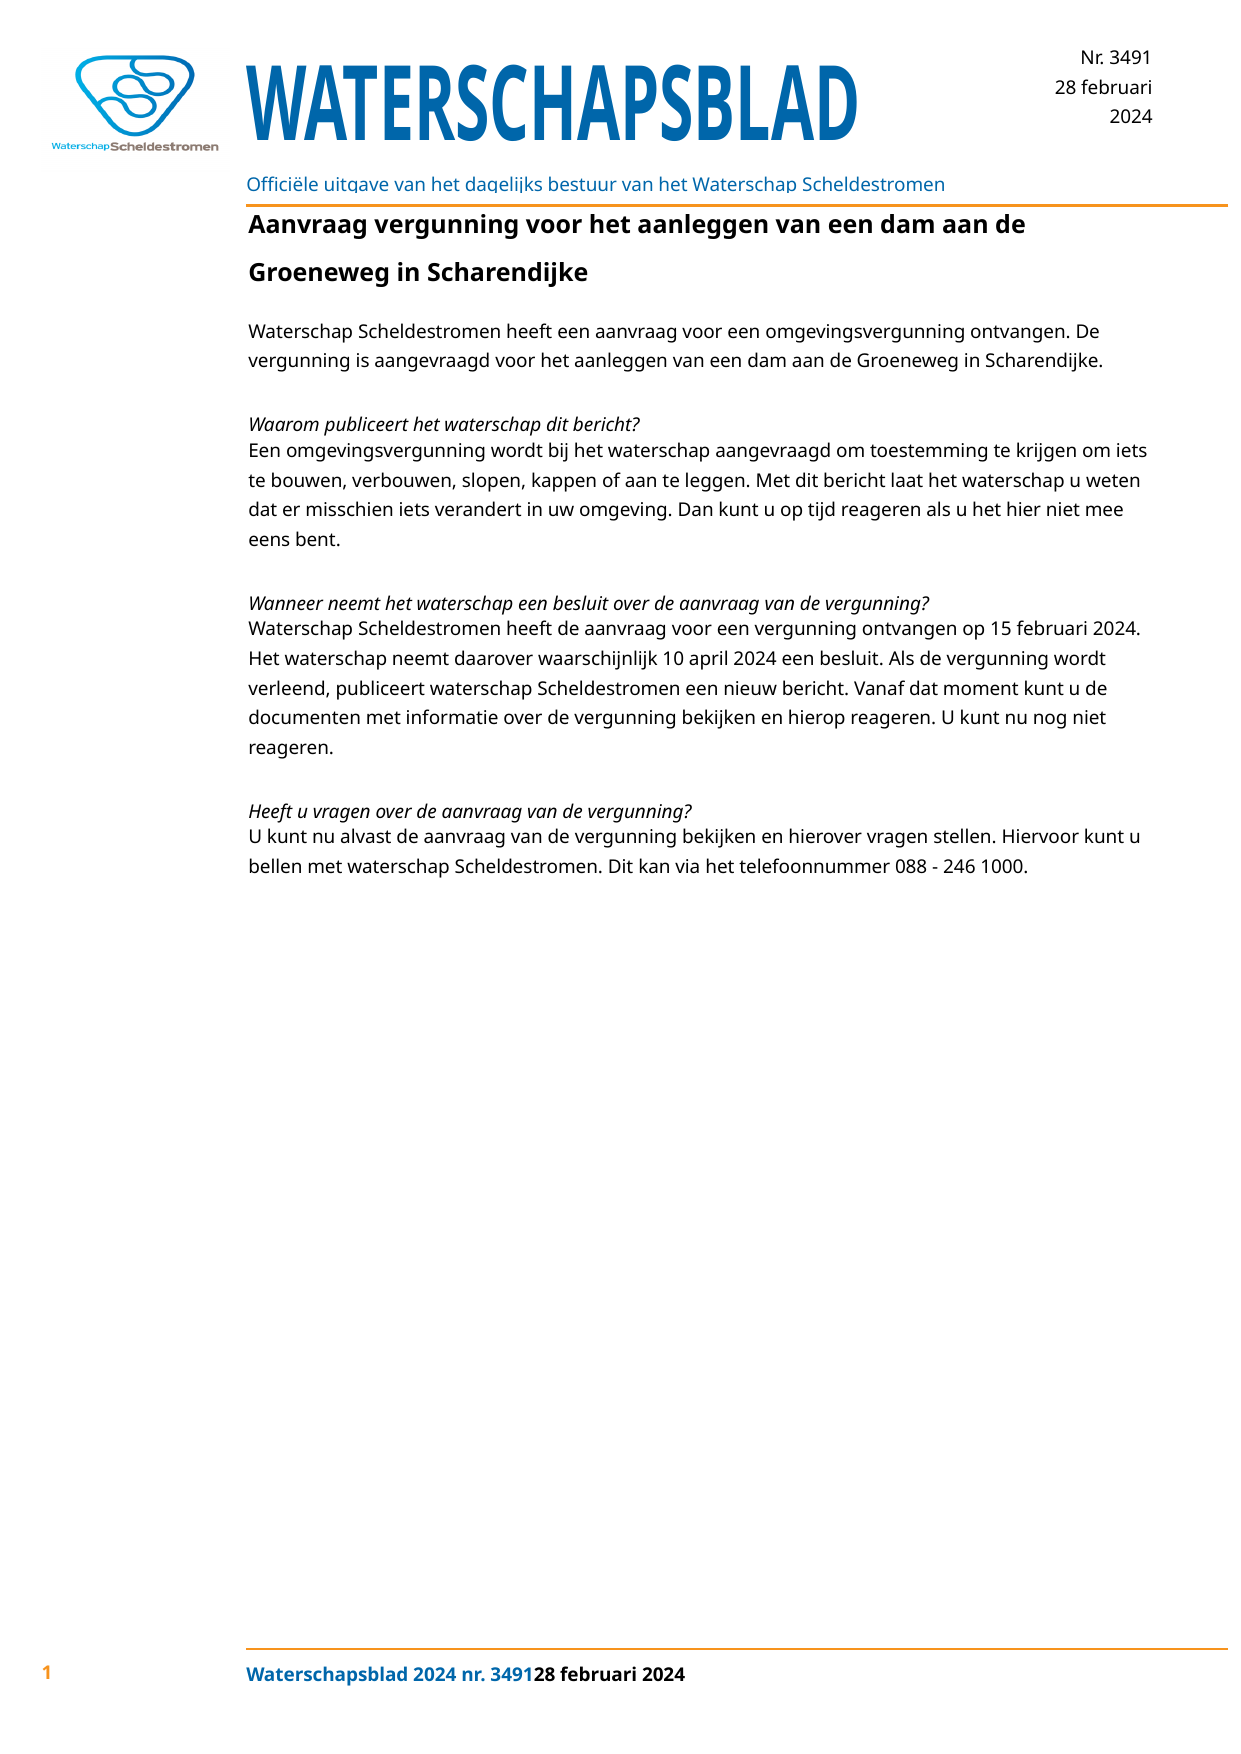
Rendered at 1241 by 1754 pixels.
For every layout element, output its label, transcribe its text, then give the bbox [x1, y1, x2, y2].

text Wanneer neemt het waterschap een besluit over de aanvraag van de vergunning? [248, 590, 1152, 616]
text U kunt nu alvast de aanvraag van de vergunning bekijken en hierover vragen stellen. Hiervoor kunt u bellen met waterschap Scheldestromen. Dit kan via het telefoonnummer 088 - 246 1000. [248, 824, 1152, 879]
picture [41, 47, 231, 172]
text Een omgevingsvergunning wordt bij het waterschap aangevraagd om toestemming te krijgen om iets te bouwen, verbouwen, slopen, kappen of aan te leggen. Met dit bericht laat het waterschap u weten dat er misschien iets verandert in uw omgeving. Dan kunt u op tijd reageren als u het hier niet mee eens bent. [248, 437, 1152, 552]
text Waarom publiceert het waterschap dit bericht? [248, 411, 1152, 437]
text Heeft u vragen over de aanvraag van de vergunning? [248, 798, 1152, 824]
text Waterschap Scheldestromen heeft een aanvraag voor een omgevingsvergunning ontvangen. De vergunning is aangevraagd voor het aanleggen van een dam aan de Groeneweg in Scharendijke. [248, 318, 1152, 373]
text Waterschap Scheldestromen heeft de aanvraag voor een vergunning ontvangen op 15 februari 2024. Het waterschap neemt daarover waarschijnlijk 10 april 2024 een besluit. Als de vergunning wordt verleend, publiceert waterschap Scheldestromen een nieuw bericht. Vanaf dat moment kunt u de documenten met informatie over de vergunning bekijken en hierop reageren. U kunt nu nog niet reageren. [248, 616, 1152, 760]
text Aanvraag vergunning voor het aanleggen van een dam aan de Groeneweg in Scharendijke [248, 207, 1152, 288]
